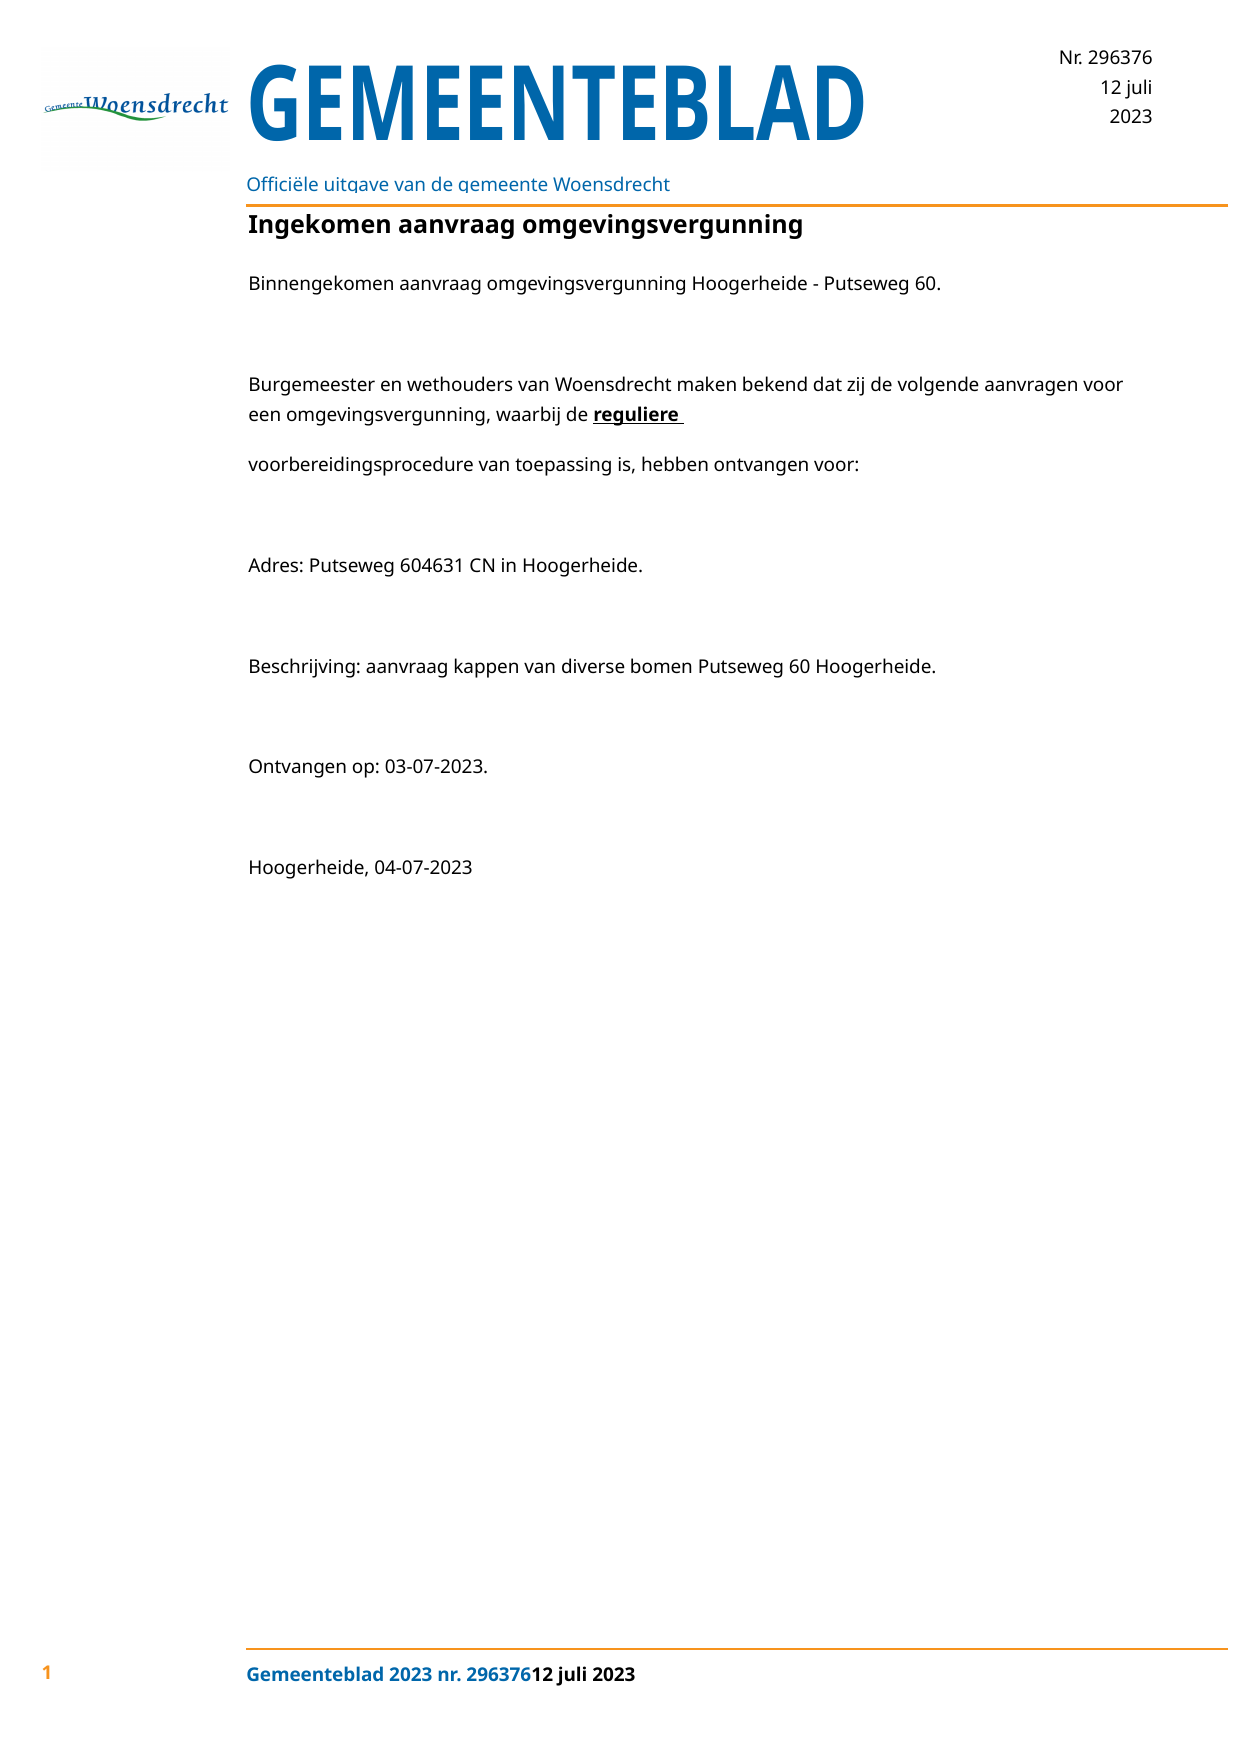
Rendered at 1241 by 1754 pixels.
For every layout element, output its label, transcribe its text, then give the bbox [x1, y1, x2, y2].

text Binnengekomen aanvraag omgevingsvergunning Hoogerheide - Putseweg 60. [248, 270, 1152, 296]
picture [41, 47, 231, 172]
text Burgemeester en wethouders van Woensdrecht maken bekend dat zij de volgende aanvragen voor een omgevingsvergunning, waarbij de reguliere [248, 371, 1152, 426]
text Adres: Putseweg 604631 CN in Hoogerheide. [248, 552, 1152, 578]
text Hoogerheide, 04-07-2023 [248, 854, 1152, 880]
text Ingekomen aanvraag omgevingsvergunning [248, 207, 1152, 241]
text Ontvangen op: 03-07-2023. [248, 754, 1152, 779]
text voorbereidingsprocedure van toepassing is, hebben ontvangen voor: [248, 451, 1152, 477]
text Beschrijving: aanvraag kappen van diverse bomen Putseweg 60 Hoogerheide. [248, 653, 1152, 678]
